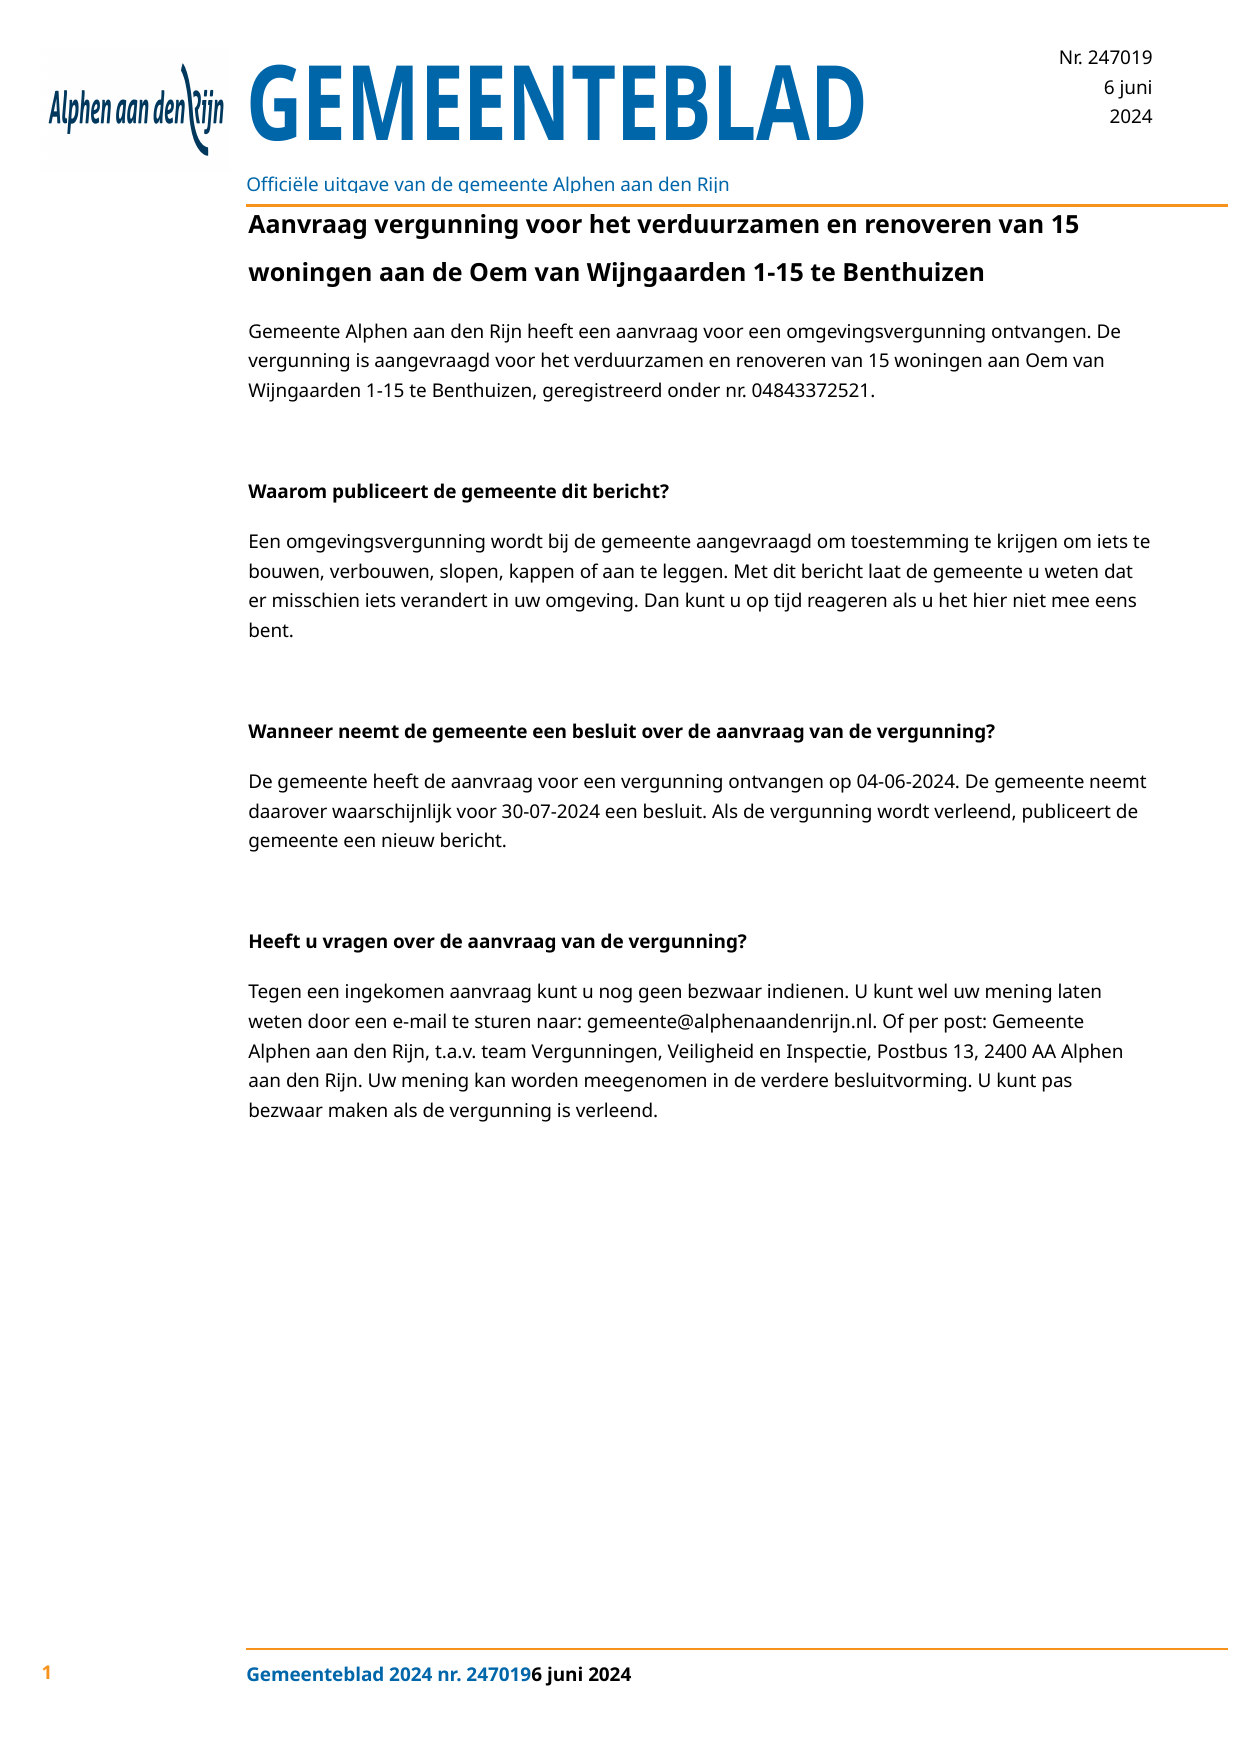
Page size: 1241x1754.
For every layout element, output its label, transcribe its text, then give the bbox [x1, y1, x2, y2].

picture [41, 47, 231, 172]
text Heeft u vragen over de aanvraag van de vergunning? [248, 928, 1152, 954]
text Een omgevingsvergunning wordt bij de gemeente aangevraagd om toestemming te krijgen om iets te bouwen, verbouwen, slopen, kappen of aan te leggen. Met dit bericht laat de gemeente u weten dat er misschien iets verandert in uw omgeving. Dan kunt u op tijd reageren als u het hier niet mee eens bent. [248, 528, 1152, 643]
text Wanneer neemt de gemeente een besluit over de aanvraag van de vergunning? [248, 718, 1152, 744]
text Aanvraag vergunning voor het verduurzamen en renoveren van 15 woningen aan de Oem van Wijngaarden 1-15 te Benthuizen [248, 207, 1152, 288]
text Tegen een ingekomen aanvraag kunt u nog geen bezwaar indienen. U kunt wel uw mening laten weten door een e-mail te sturen naar: gemeente@alphenaandenrijn.nl. Of per post: Gemeente Alphen aan den Rijn, t.a.v. team Vergunningen, Veiligheid en Inspectie, Postbus 13, 2400 AA Alphen aan den Rijn. Uw mening kan worden meegenomen in de verdere besluitvorming. U kunt pas bezwaar maken als de vergunning is verleend. [248, 979, 1152, 1123]
text Waarom publiceert de gemeente dit bericht? [248, 478, 1152, 504]
text Gemeente Alphen aan den Rijn heeft een aanvraag voor een omgevingsvergunning ontvangen. De vergunning is aangevraagd voor het verduurzamen en renoveren van 15 woningen aan Oem van Wijngaarden 1-15 te Benthuizen, geregistreerd onder nr. 04843372521. [248, 318, 1152, 403]
text De gemeente heeft de aanvraag voor een vergunning ontvangen op 04-06-2024. De gemeente neemt daarover waarschijnlijk voor 30-07-2024 een besluit. Als de vergunning wordt verleend, publiceert de gemeente een nieuw bericht. [248, 768, 1152, 853]
